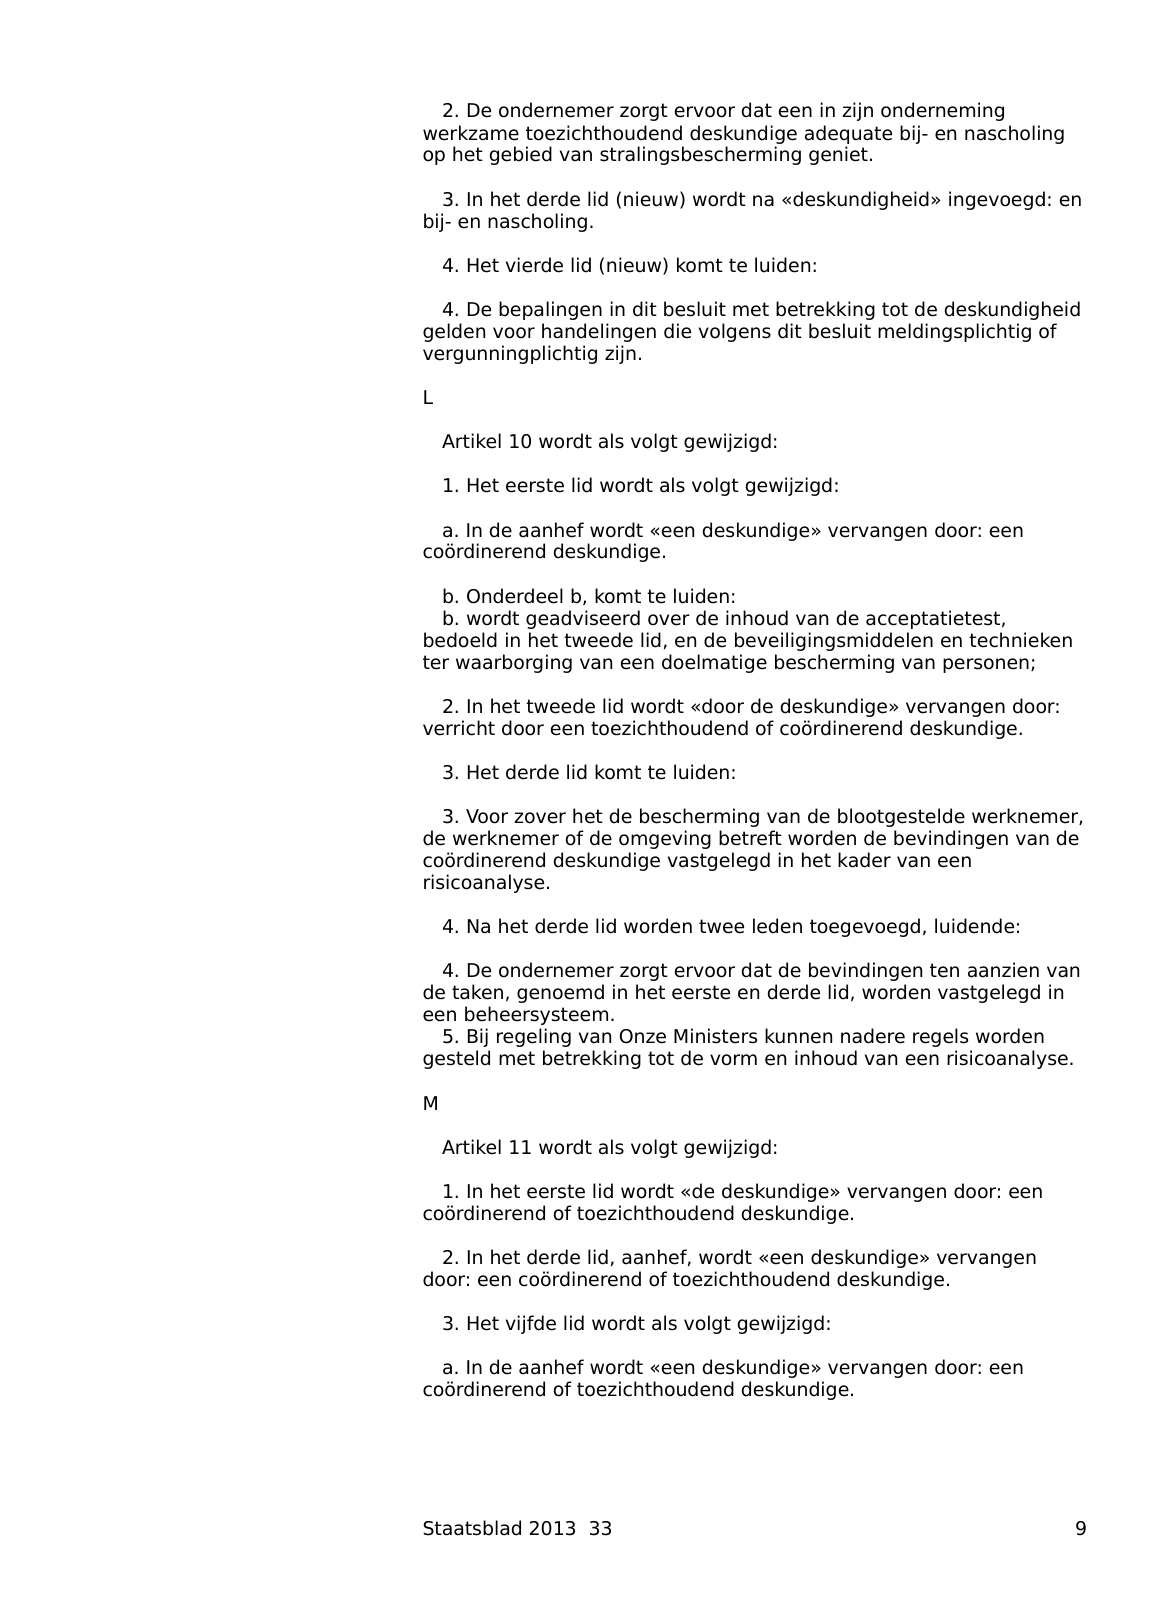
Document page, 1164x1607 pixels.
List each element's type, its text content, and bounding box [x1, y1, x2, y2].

text 5. Bij regeling van Onze Ministers kunnen nadere regels worden gesteld met betrekking tot de vorm en inhoud van een risicoanalyse. [422, 1026, 1087, 1070]
text 2. In het tweede lid wordt «door de deskundige» vervangen door: verricht door een toezichthoudend of coördinerend deskundige. [422, 696, 1087, 740]
text a. In de aanhef wordt «een deskundige» vervangen door: een coördinerend deskundige. [422, 519, 1087, 563]
text Artikel 11 wordt als volgt gewijzigd: [422, 1137, 1087, 1158]
text 4. De ondernemer zorgt ervoor dat de bevindingen ten aanzien van de taken, genoemd in het eerste en derde lid, worden vastgelegd in een beheersysteem. [422, 960, 1087, 1026]
text 3. Het derde lid komt te luiden: [422, 762, 1087, 784]
text 2. In het derde lid, aanhef, wordt «een deskundige» vervangen door: een coördinerend of toezichthoudend deskundige. [422, 1247, 1087, 1291]
text b. wordt geadviseerd over de inhoud van de acceptatietest, bedoeld in het tweede lid, en de beveiligingsmiddelen en technieken ter waarborging van een doelmatige bescherming van personen; [422, 608, 1087, 673]
text 4. De bepalingen in dit besluit met betrekking tot de deskundigheid gelden voor handelingen die volgens dit besluit meldingsplichtig of vergunningplichtig zijn. [422, 299, 1087, 365]
text 4. Na het derde lid worden twee leden toegevoegd, luidende: [422, 916, 1087, 938]
text 3. In het derde lid (nieuw) wordt na «deskundigheid» ingevoegd: en bij- en nascholing. [422, 188, 1087, 232]
text 3. Het vijfde lid wordt als volgt gewijzigd: [422, 1313, 1087, 1335]
text a. In de aanhef wordt «een deskundige» vervangen door: een coördinerend of toezichthoudend deskundige. [422, 1357, 1087, 1401]
text M [422, 1092, 1087, 1114]
text 4. Het vierde lid (nieuw) komt te luiden: [422, 255, 1087, 277]
text 1. Het eerste lid wordt als volgt gewijzigd: [422, 475, 1087, 497]
text 3. Voor zover het de bescherming van de blootgestelde werknemer, de werknemer of de omgeving betreft worden de bevindingen van de coördinerend deskundige vastgelegd in het kader van een risicoanalyse. [422, 806, 1087, 894]
text 2. De ondernemer zorgt ervoor dat een in zijn onderneming werkzame toezichthoudend deskundige adequate bij- en nascholing op het gebied van stralingsbescherming geniet. [422, 100, 1087, 166]
text L [422, 387, 1087, 409]
text Artikel 10 wordt als volgt gewijzigd: [422, 431, 1087, 453]
text b. Onderdeel b, komt te luiden: [422, 586, 1087, 608]
text 1. In het eerste lid wordt «de deskundige» vervangen door: een coördinerend of toezichthoudend deskundige. [422, 1181, 1087, 1225]
